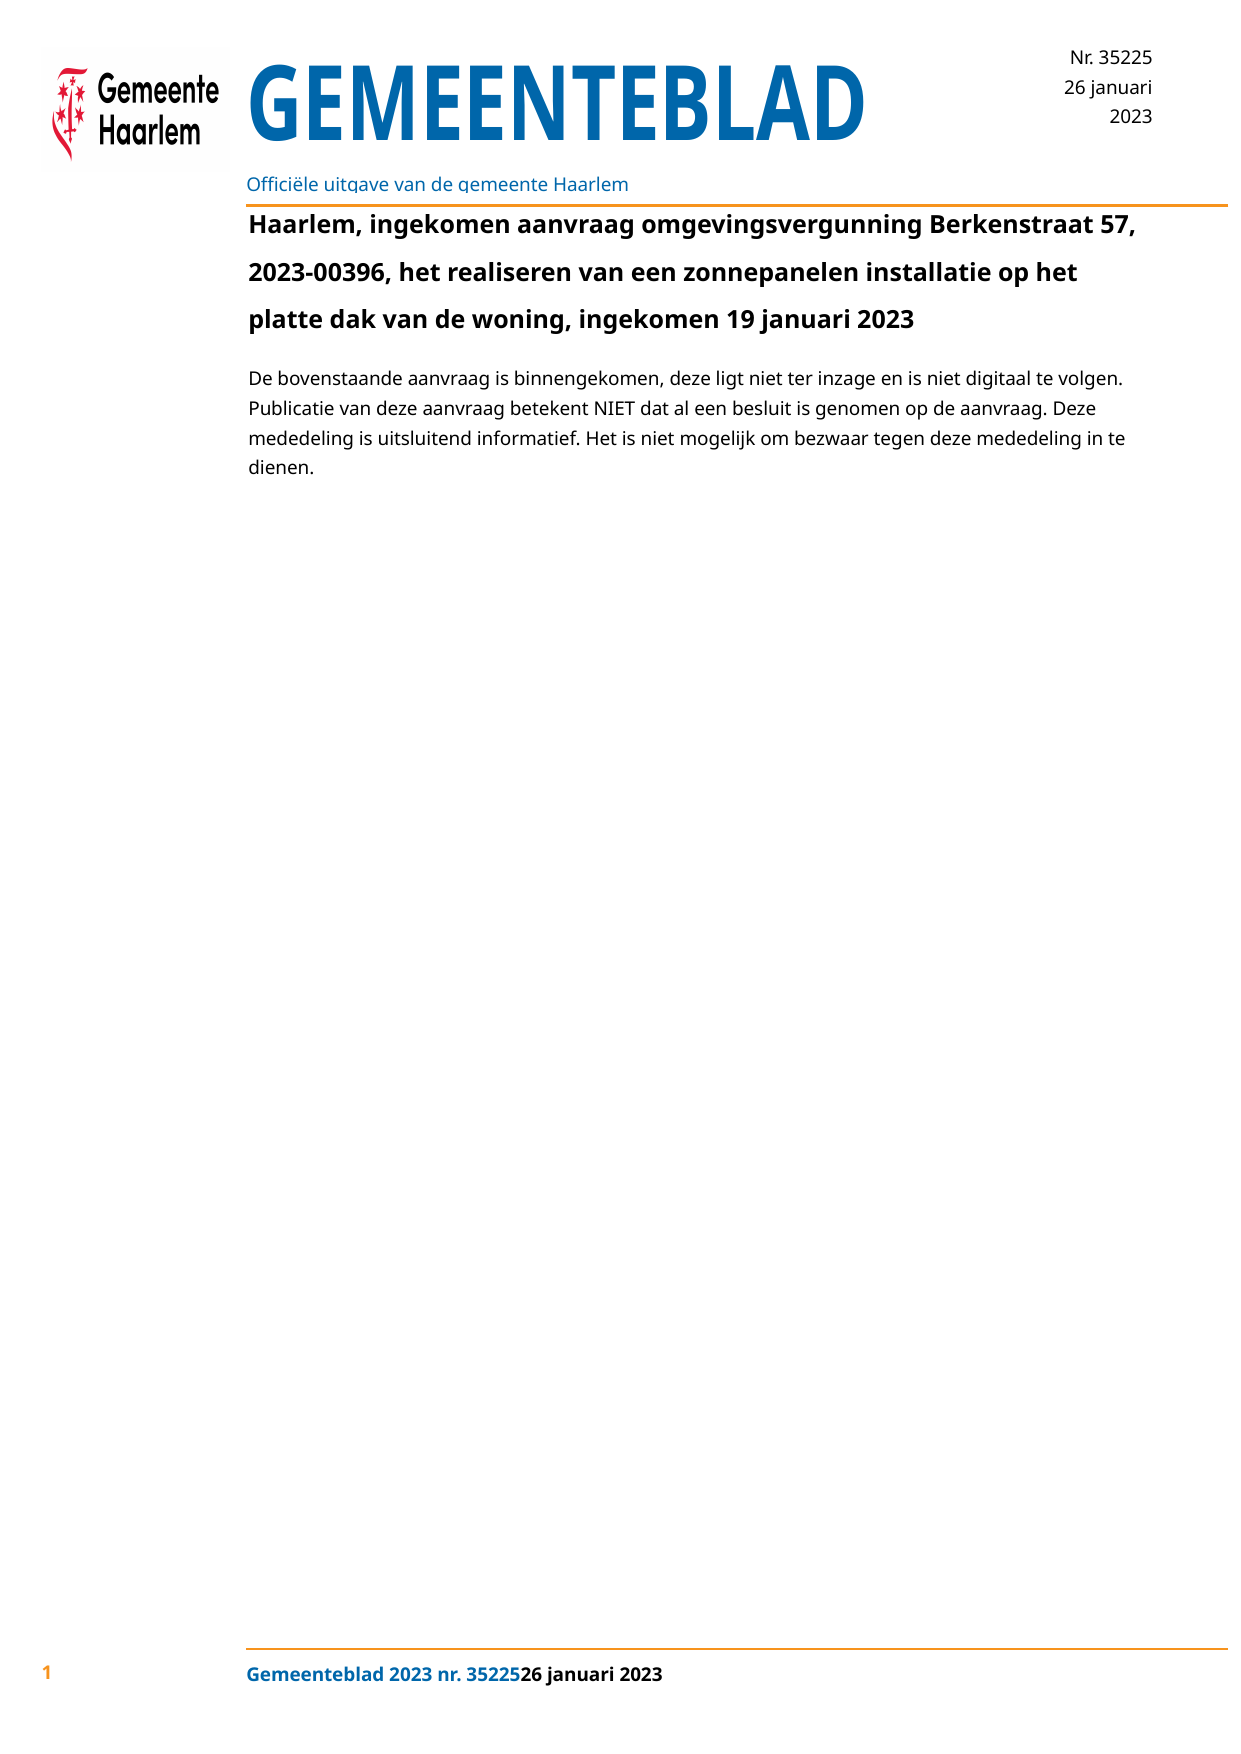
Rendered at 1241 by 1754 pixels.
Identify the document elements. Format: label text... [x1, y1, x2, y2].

picture [41, 47, 231, 172]
text De bovenstaande aanvraag is binnengekomen, deze ligt niet ter inzage en is niet digitaal te volgen. Publicatie van deze aanvraag betekent NIET dat al een besluit is genomen op de aanvraag. Deze mededeling is uitsluitend informatief. Het is niet mogelijk om bezwaar tegen deze mededeling in te dienen. [248, 366, 1152, 480]
text Haarlem, ingekomen aanvraag omgevingsvergunning Berkenstraat 57, 2023-00396, het realiseren van een zonnepanelen installatie op het platte dak van de woning, ingekomen 19 januari 2023 [248, 207, 1152, 336]
